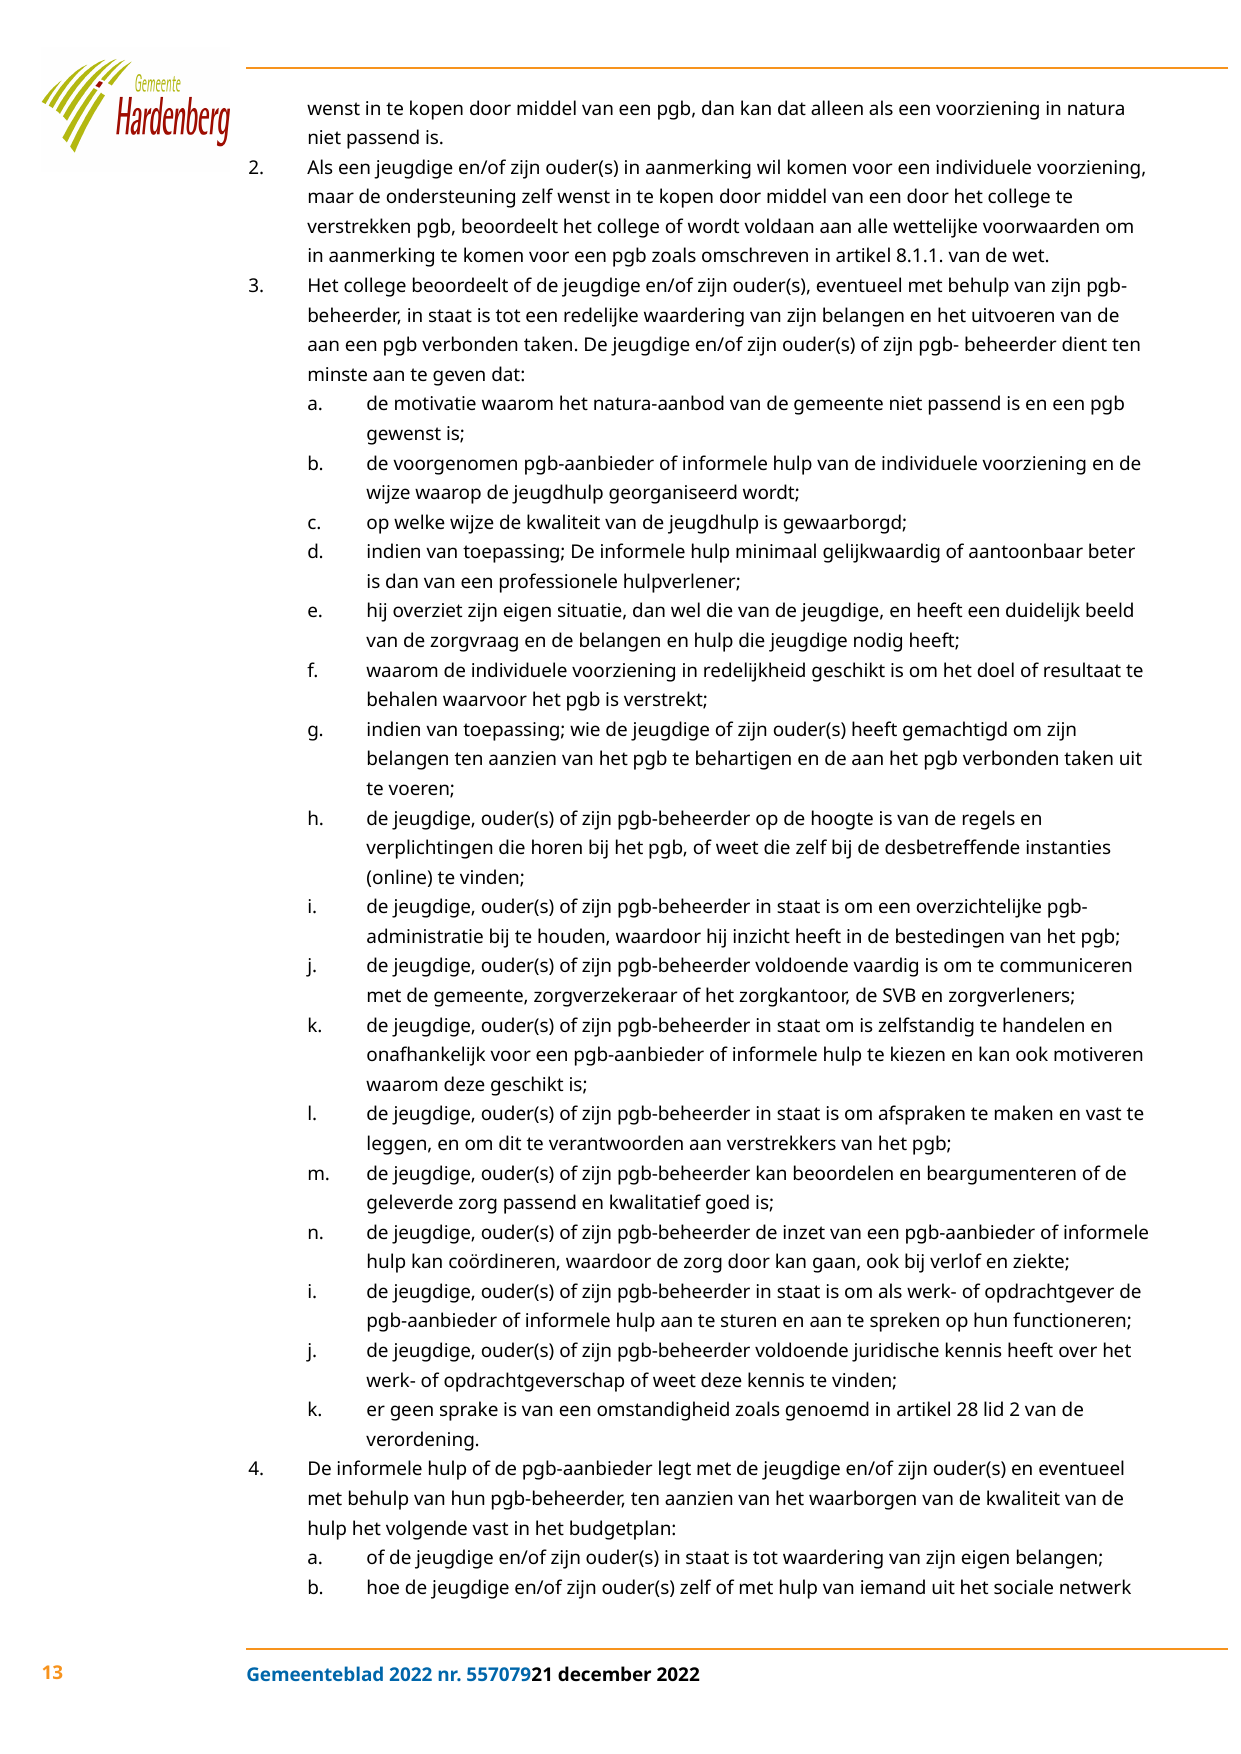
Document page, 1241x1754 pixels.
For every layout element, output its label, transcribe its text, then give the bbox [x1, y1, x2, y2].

list de jeugdige, ouder(s) of zijn pgb-beheerder kan beoordelen en beargumenteren of de geleverde zorg passend en kwalitatief goed is; [307, 1160, 1152, 1215]
list de jeugdige, ouder(s) of zijn pgb-beheerder voldoende juridische kennis heeft over het werk- of opdrachtgeverschap of weet deze kennis te vinden; [307, 1337, 1152, 1393]
list wenst in te kopen door middel van een pgb, dan kan dat alleen als een voorziening in natura niet passend is. [248, 95, 1152, 150]
list de voorgenomen pgb-aanbieder of informele hulp van de individuele voorziening en de wijze waarop de jeugdhulp georganiseerd wordt; [307, 450, 1152, 505]
list de jeugdige, ouder(s) of zijn pgb-beheerder in staat is om als werk- of opdrachtgever de pgb-aanbieder of informele hulp aan te sturen en aan te spreken op hun functioneren; [307, 1278, 1152, 1333]
list De informele hulp of de pgb-aanbieder legt met de jeugdige en/of zijn ouder(s) en eventueel met behulp van hun pgb-beheerder, ten aanzien van het waarborgen van de kwaliteit van de hulp het volgende vast in het budgetplan: [248, 1456, 1152, 1541]
list op welke wijze de kwaliteit van de jeugdhulp is gewaarborgd; [307, 509, 1152, 535]
list of de jeugdige en/of zijn ouder(s) in staat is tot waardering van zijn eigen belangen; [307, 1544, 1152, 1570]
list hij overziet zijn eigen situatie, dan wel die van de jeugdige, en heeft een duidelijk beeld van de zorgvraag en de belangen en hulp die jeugdige nodig heeft; [307, 598, 1152, 653]
list de jeugdige, ouder(s) of zijn pgb-beheerder in staat is om een overzichtelijke pgb-administratie bij te houden, waardoor hij inzicht heeft in de bestedingen van het pgb; [307, 893, 1152, 949]
list hoe de jeugdige en/of zijn ouder(s) zelf of met hulp van iemand uit het sociale netwerk [307, 1574, 1152, 1600]
list de jeugdige, ouder(s) of zijn pgb-beheerder in staat om is zelfstandig te handelen en onafhankelijk voor een pgb-aanbieder of informele hulp te kiezen en kan ook motiveren waarom deze geschikt is; [307, 1012, 1152, 1097]
list indien van toepassing; wie de jeugdige of zijn ouder(s) heeft gemachtigd om zijn belangen ten aanzien van het pgb te behartigen en de aan het pgb verbonden taken uit te voeren; [307, 716, 1152, 801]
list de motivatie waarom het natura-aanbod van de gemeente niet passend is en een pgb gewenst is; [307, 391, 1152, 446]
list er geen sprake is van een omstandigheid zoals genoemd in artikel 28 lid 2 van de verordening. [307, 1396, 1152, 1452]
list waarom de individuele voorziening in redelijkheid geschikt is om het doel of resultaat te behalen waarvoor het pgb is verstrekt; [307, 657, 1152, 712]
list de jeugdige, ouder(s) of zijn pgb-beheerder de inzet van een pgb-aanbieder of informele hulp kan coördineren, waardoor de zorg door kan gaan, ook bij verlof en ziekte; [307, 1219, 1152, 1274]
list de jeugdige, ouder(s) of zijn pgb-beheerder voldoende vaardig is om te communiceren met de gemeente, zorgverzekeraar of het zorgkantoor, de SVB en zorgverleners; [307, 953, 1152, 1008]
picture [41, 47, 231, 172]
list Als een jeugdige en/of zijn ouder(s) in aanmerking wil komen voor een individuele voorziening, maar de ondersteuning zelf wenst in te kopen door middel van een door het college te verstrekken pgb, beoordeelt het college of wordt voldaan aan alle wettelijke voorwaarden om in aanmerking te komen voor een pgb zoals omschreven in artikel 8.1.1. van de wet. [248, 154, 1152, 268]
list indien van toepassing; De informele hulp minimaal gelijkwaardig of aantoonbaar beter is dan van een professionele hulpverlener; [307, 538, 1152, 594]
list de jeugdige, ouder(s) of zijn pgb-beheerder in staat is om afspraken te maken en vast te leggen, en om dit te verantwoorden aan verstrekkers van het pgb; [307, 1101, 1152, 1156]
list de jeugdige, ouder(s) of zijn pgb-beheerder op de hoogte is van de regels en verplichtingen die horen bij het pgb, of weet die zelf bij de desbetreffende instanties (online) te vinden; [307, 805, 1152, 890]
list Het college beoordeelt of de jeugdige en/of zijn ouder(s), eventueel met behulp van zijn pgb-beheerder, in staat is tot een redelijke waardering van zijn belangen en het uitvoeren van de aan een pgb verbonden taken. De jeugdige en/of zijn ouder(s) of zijn pgb- beheerder dient ten minste aan te geven dat: [248, 272, 1152, 387]
